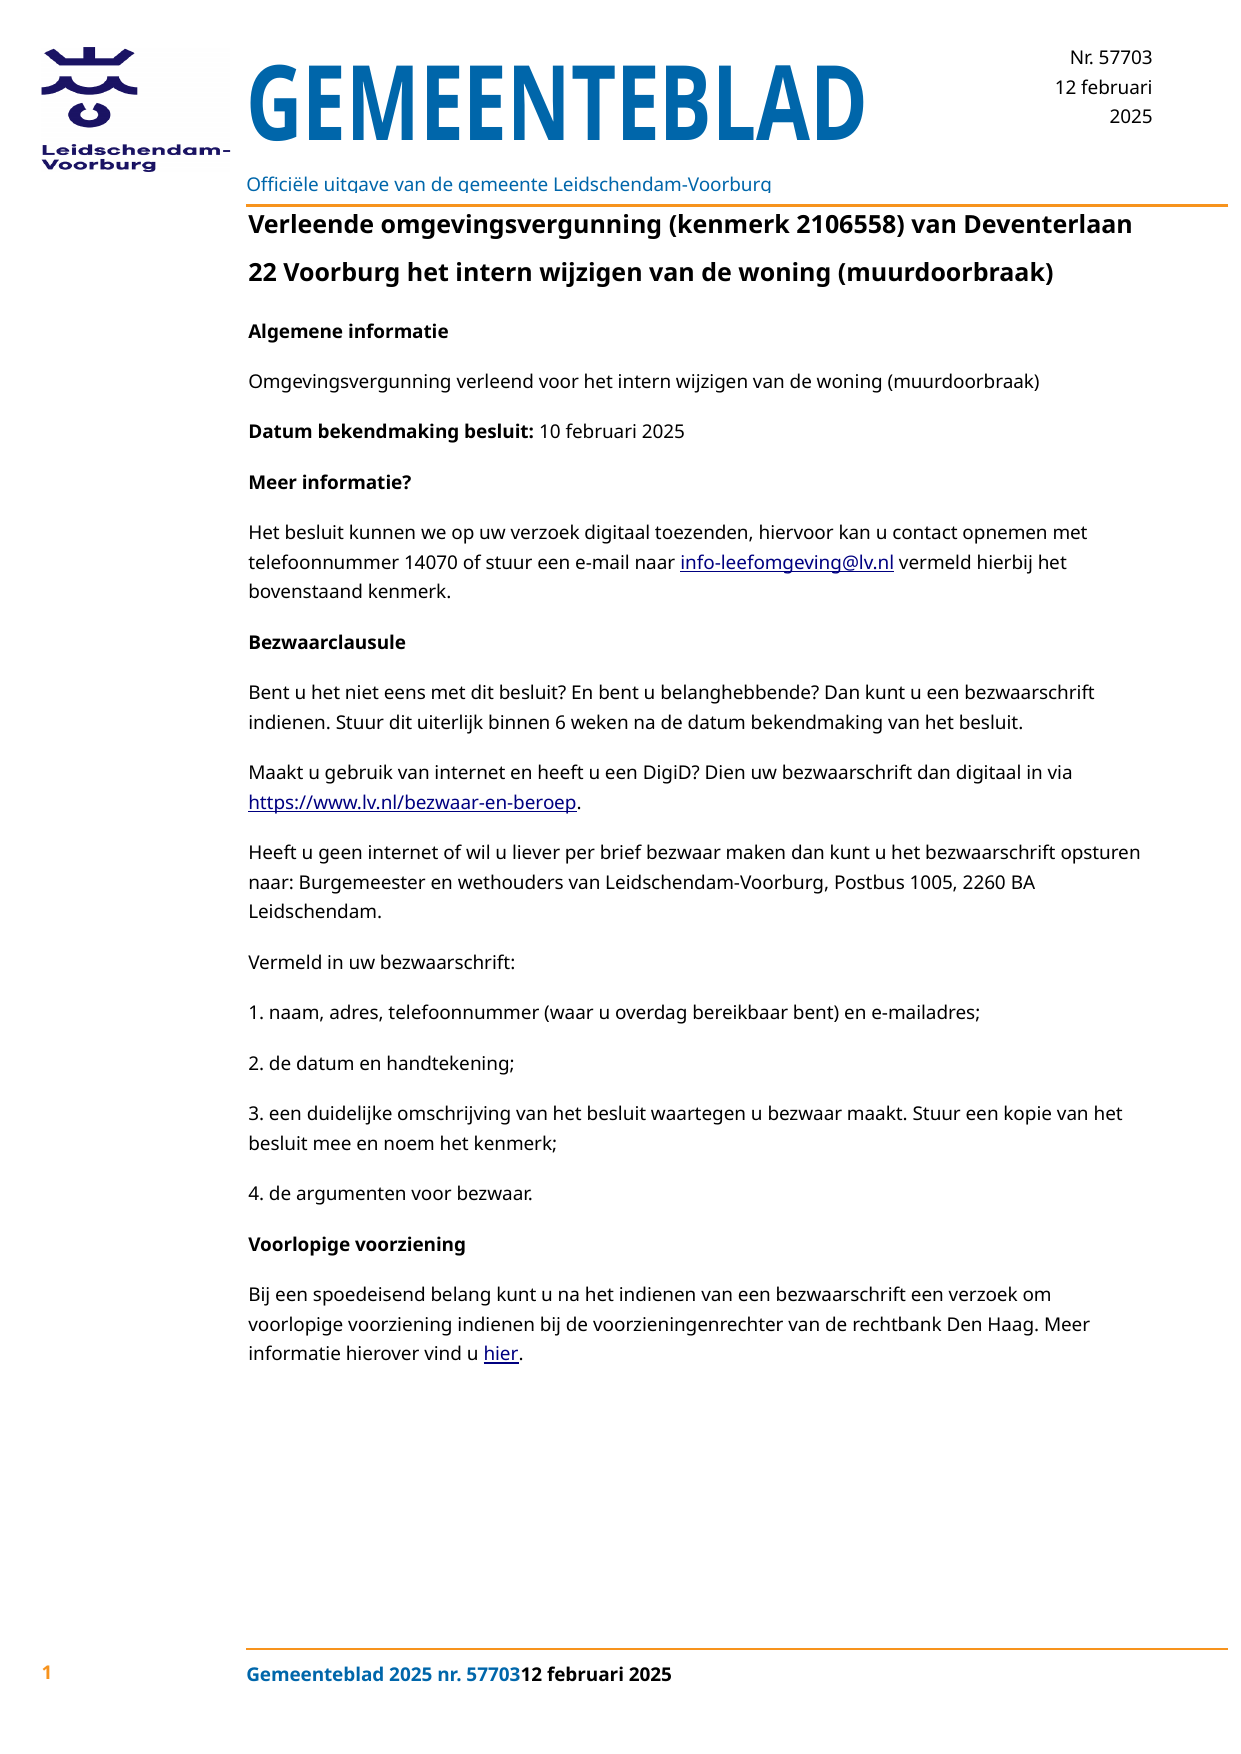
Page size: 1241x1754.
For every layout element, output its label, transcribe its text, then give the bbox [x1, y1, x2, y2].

text Bezwaarclausule [248, 629, 1152, 655]
text Omgevingsvergunning verleend voor het intern wijzigen van de woning (muurdoorbraak) [248, 368, 1152, 394]
text Heeft u geen internet of wil u liever per brief bezwaar maken dan kunt u het bezwaarschrift opsturen naar: Burgemeester en wethouders van Leidschendam-Voorburg, Postbus 1005, 2260 BA Leidschendam. [248, 839, 1152, 924]
text 3. een duidelijke omschrijving van het besluit waartegen u bezwaar maakt. Stuur een kopie van het besluit mee en noem het kenmerk; [248, 1100, 1152, 1156]
picture [41, 47, 231, 172]
text Algemene informatie [248, 318, 1152, 344]
text Meer informatie? [248, 469, 1152, 495]
text 1. naam, adres, telefoonnummer (waar u overdag bereikbaar bent) en e-mailadres; [248, 999, 1152, 1025]
text Maakt u gebruik van internet en heeft u een DigiD? Dien uw bezwaarschrift dan digitaal in via https://www.lv.nl/bezwaar-en-beroep. [248, 759, 1152, 815]
text Voorlopige voorziening [248, 1231, 1152, 1257]
text 4. de argumenten voor bezwaar. [248, 1180, 1152, 1206]
text Het besluit kunnen we op uw verzoek digitaal toezenden, hiervoor kan u contact opnemen met telefoonnummer 14070 of stuur een e-mail naar info-leefomgeving@lv.nl vermeld hierbij het bovenstaand kenmerk. [248, 519, 1152, 604]
text 2. de datum en handtekening; [248, 1050, 1152, 1076]
text Bent u het niet eens met dit besluit? En bent u belanghebbende? Dan kunt u een bezwaarschrift indienen. Stuur dit uiterlijk binnen 6 weken na de datum bekendmaking van het besluit. [248, 679, 1152, 735]
text Vermeld in uw bezwaarschrift: [248, 949, 1152, 975]
text Datum bekendmaking besluit: 10 februari 2025 [248, 419, 1152, 444]
text Bij een spoedeisend belang kunt u na het indienen van een bezwaarschrift een verzoek om voorlopige voorziening indienen bij de voorzieningenrechter van de rechtbank Den Haag. Meer informatie hierover vind u hier. [248, 1281, 1152, 1366]
text Verleende omgevingsvergunning (kenmerk 2106558) van Deventerlaan 22 Voorburg het intern wijzigen van de woning (muurdoorbraak) [248, 207, 1152, 288]
